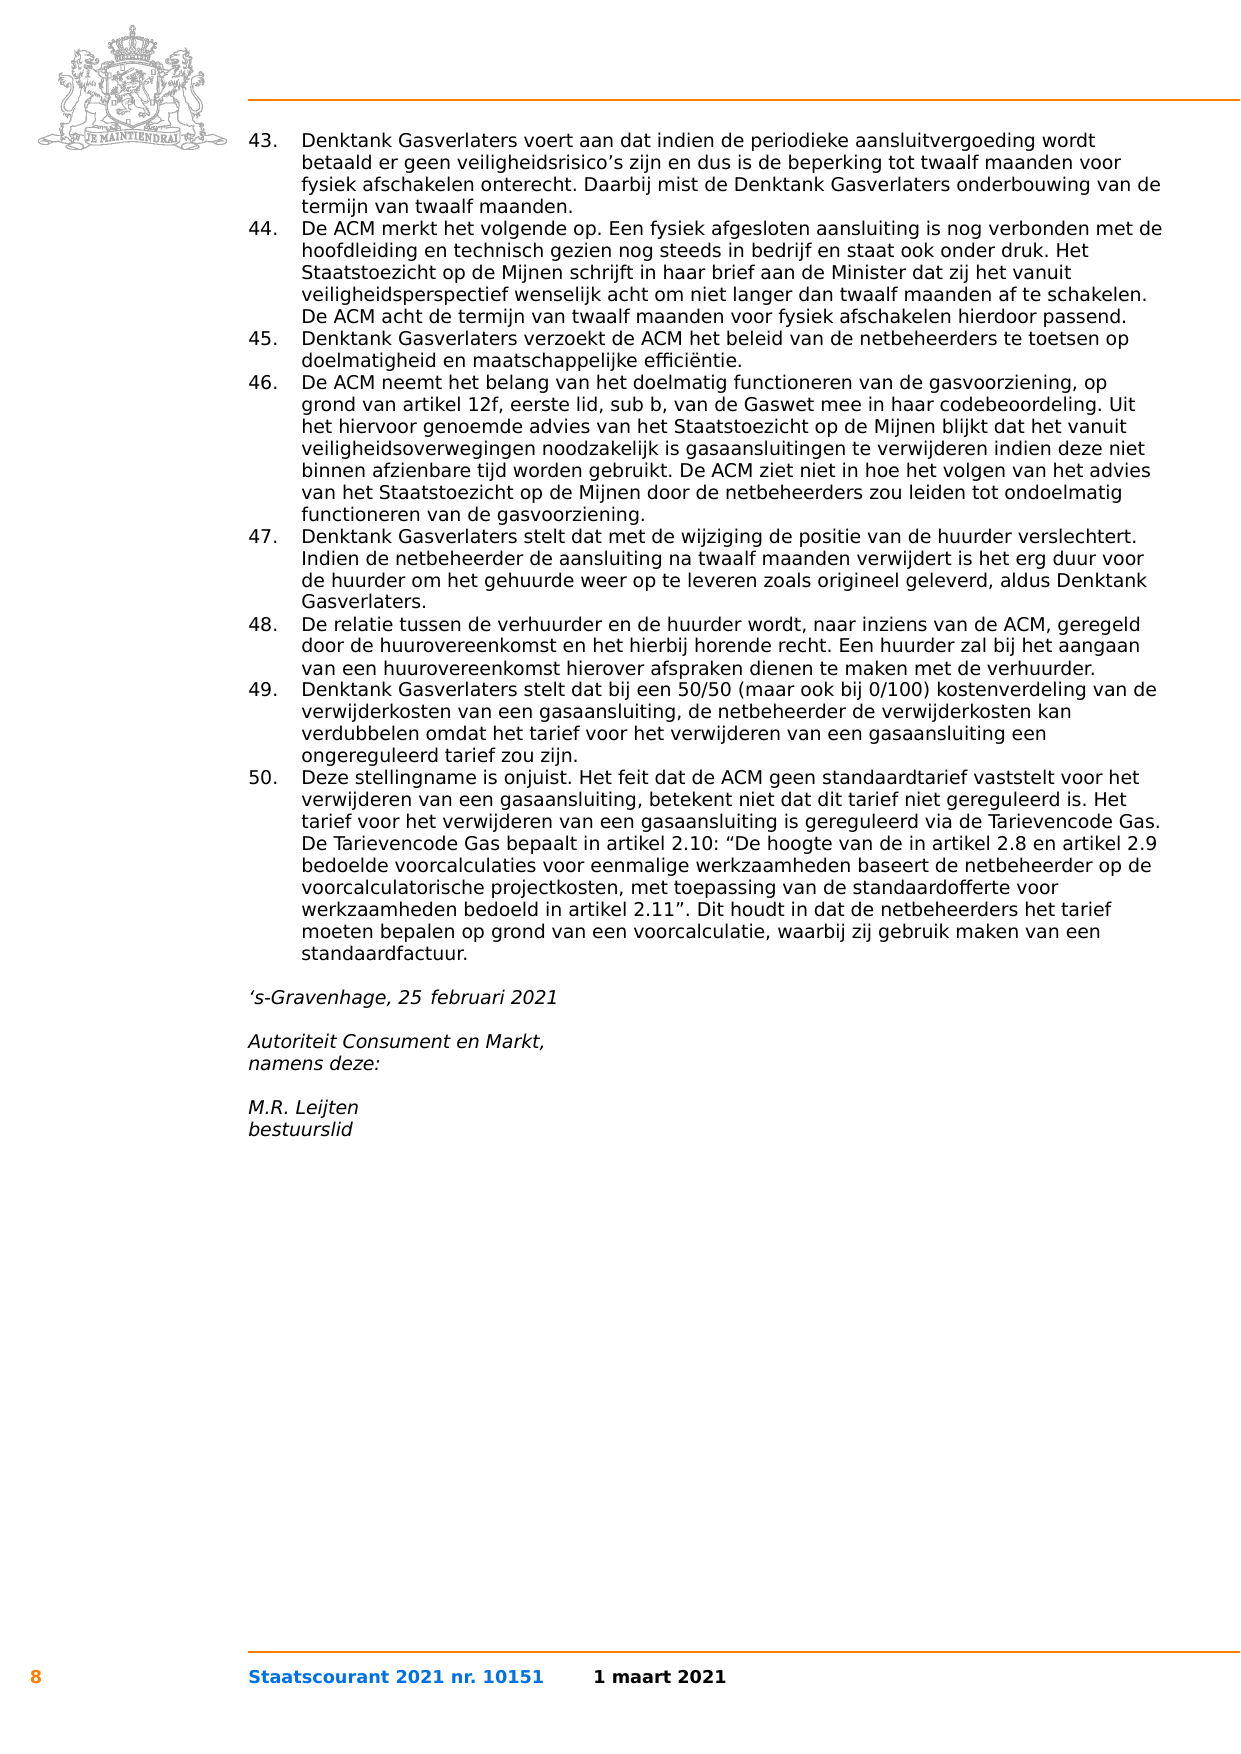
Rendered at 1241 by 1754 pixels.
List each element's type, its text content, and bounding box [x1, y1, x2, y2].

text 50. Deze stellingname is onjuist. Het feit dat de ACM geen standaardtarief vaststelt voor het verwijderen van een gasaansluiting, betekent niet dat dit tarief niet gereguleerd is. Het tarief voor het verwijderen van een gasaansluiting is gereguleerd via de Tarievencode Gas. De Tarievencode Gas bepaalt in artikel 2.10: “De hoogte van de in artikel 2.8 en artikel 2.9 bedoelde voorcalculaties voor eenmalige werkzaamheden baseert de netbeheerder op de voorcalculatorische projectkosten, met toepassing van de standaardofferte voor werkzaamheden bedoeld in artikel 2.11”. Dit houdt in dat de netbeheerders het tarief moeten bepalen op grond van een voorcalculatie, waarbij zij gebruik maken van een standaardfactuur. [248, 767, 1163, 965]
text 49. Denktank Gasverlaters stelt dat bij een 50/50 (maar ook bij 0/100) kostenverdeling van de verwijderkosten van een gasaansluiting, de netbeheerder de verwijderkosten kan verdubbelen omdat het tarief voor het verwijderen van een gasaansluiting een ongereguleerd tarief zou zijn. [248, 679, 1163, 767]
text 45. Denktank Gasverlaters verzoekt de ACM het beleid van de netbeheerders te toetsen op doelmatigheid en maatschappelijke efficiëntie. [248, 328, 1163, 372]
picture [38, 25, 227, 150]
text 47. Denktank Gasverlaters stelt dat met de wijziging de positie van de huurder verslechtert. Indien de netbeheerder de aansluiting na twaalf maanden verwijdert is het erg duur voor de huurder om het gehuurde weer op te leveren zoals origineel geleverd, aldus Denktank Gasverlaters. [248, 526, 1163, 613]
text 43. Denktank Gasverlaters voert aan dat indien de periodieke aansluitvergoeding wordt betaald er geen veiligheidsrisico’s zijn en dus is de beperking tot twaalf maanden voor fysiek afschakelen onterecht. Daarbij mist de Denktank Gasverlaters onderbouwing van de termijn van twaalf maanden. [248, 130, 1163, 218]
text 46. De ACM neemt het belang van het doelmatig functioneren van de gasvoorziening, op grond van artikel 12f, eerste lid, sub b, van de Gaswet mee in haar codebeoordeling. Uit het hiervoor genoemde advies van het Staatstoezicht op de Mijnen blijkt dat het vanuit veiligheidsoverwegingen noodzakelijk is gasaansluitingen te verwijderen indien deze niet binnen afzienbare tijd worden gebruikt. De ACM ziet niet in hoe het volgen van het advies van het Staatstoezicht op de Mijnen door de netbeheerders zou leiden tot ondoelmatig functioneren van de gasvoorziening. [248, 372, 1163, 526]
text ‘s-Gravenhage, 25 februari 2021 [248, 987, 1163, 1009]
text Autoriteit Consument en Markt, namens deze: M.R. Leijten bestuurslid [248, 1031, 1163, 1141]
text 44. De ACM merkt het volgende op. Een fysiek afgesloten aansluiting is nog verbonden met de hoofdleiding en technisch gezien nog steeds in bedrijf en staat ook onder druk. Het Staatstoezicht op de Mijnen schrijft in haar brief aan de Minister dat zij het vanuit veiligheidsperspectief wenselijk acht om niet langer dan twaalf maanden af te schakelen. De ACM acht de termijn van twaalf maanden voor fysiek afschakelen hierdoor passend. [248, 218, 1163, 328]
text 48. De relatie tussen de verhuurder en de huurder wordt, naar inziens van de ACM, geregeld door de huurovereenkomst en het hierbij horende recht. Een huurder zal bij het aangaan van een huurovereenkomst hierover afspraken dienen te maken met de verhuurder. [248, 613, 1163, 679]
